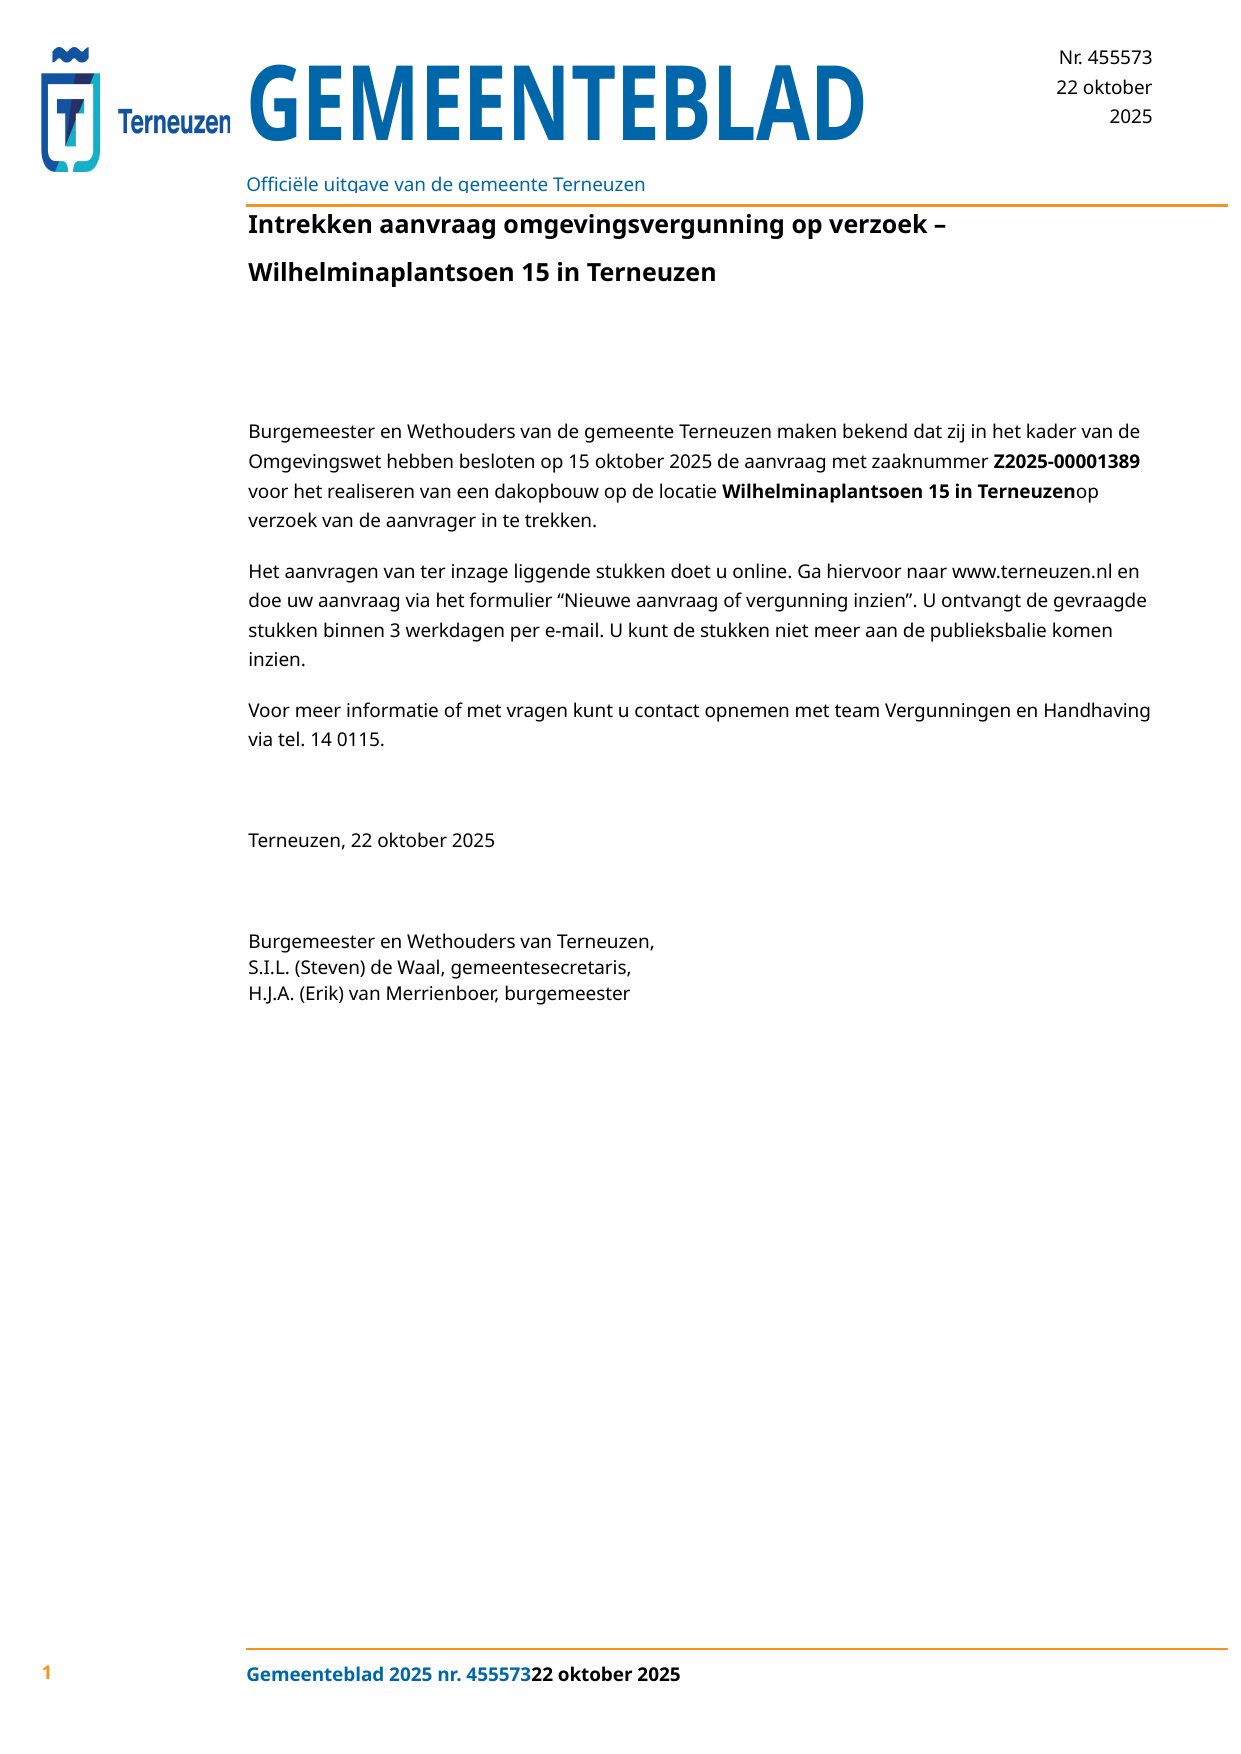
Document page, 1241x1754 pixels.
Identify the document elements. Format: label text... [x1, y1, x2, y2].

table_header Burgemeester en Wethouders van Terneuzen, [248, 929, 1152, 954]
text Burgemeester en Wethouders van de gemeente Terneuzen maken bekend dat zij in het kader van de Omgevingswet hebben besloten op 15 oktober 2025 de aanvraag met zaaknummer Z2025-00001389 voor het realiseren van een dakopbouw op de locatie Wilhelminaplantsoen 15 in Terneuzenop verzoek van de aanvrager in te trekken. [248, 419, 1152, 533]
text Intrekken aanvraag omgevingsvergunning op verzoek – Wilhelminaplantsoen 15 in Terneuzen [248, 207, 1152, 288]
table_cell [700, 1006, 1152, 1031]
text Terneuzen, 22 oktober 2025 [248, 827, 1152, 853]
text Voor meer informatie of met vragen kunt u contact opnemen met team Vergunningen en Handhaving via tel. 14 0115. [248, 697, 1152, 752]
table_cell [700, 954, 1152, 980]
picture [41, 47, 231, 172]
table_cell [248, 1006, 700, 1031]
table_cell S.I.L. (Steven) de Waal, gemeentesecretaris, [248, 954, 700, 980]
table_cell H.J.A. (Erik) van Merrienboer, burgemeester [248, 980, 1152, 1006]
text Het aanvragen van ter inzage liggende stukken doet u online. Ga hiervoor naar www.terneuzen.nl en doe uw aanvraag via het formulier “Nieuwe aanvraag of vergunning inzien”. U ontvangt de gevraagde stukken binnen 3 werkdagen per e-mail. U kunt de stukken niet meer aan de publieksbalie komen inzien. [248, 558, 1152, 672]
